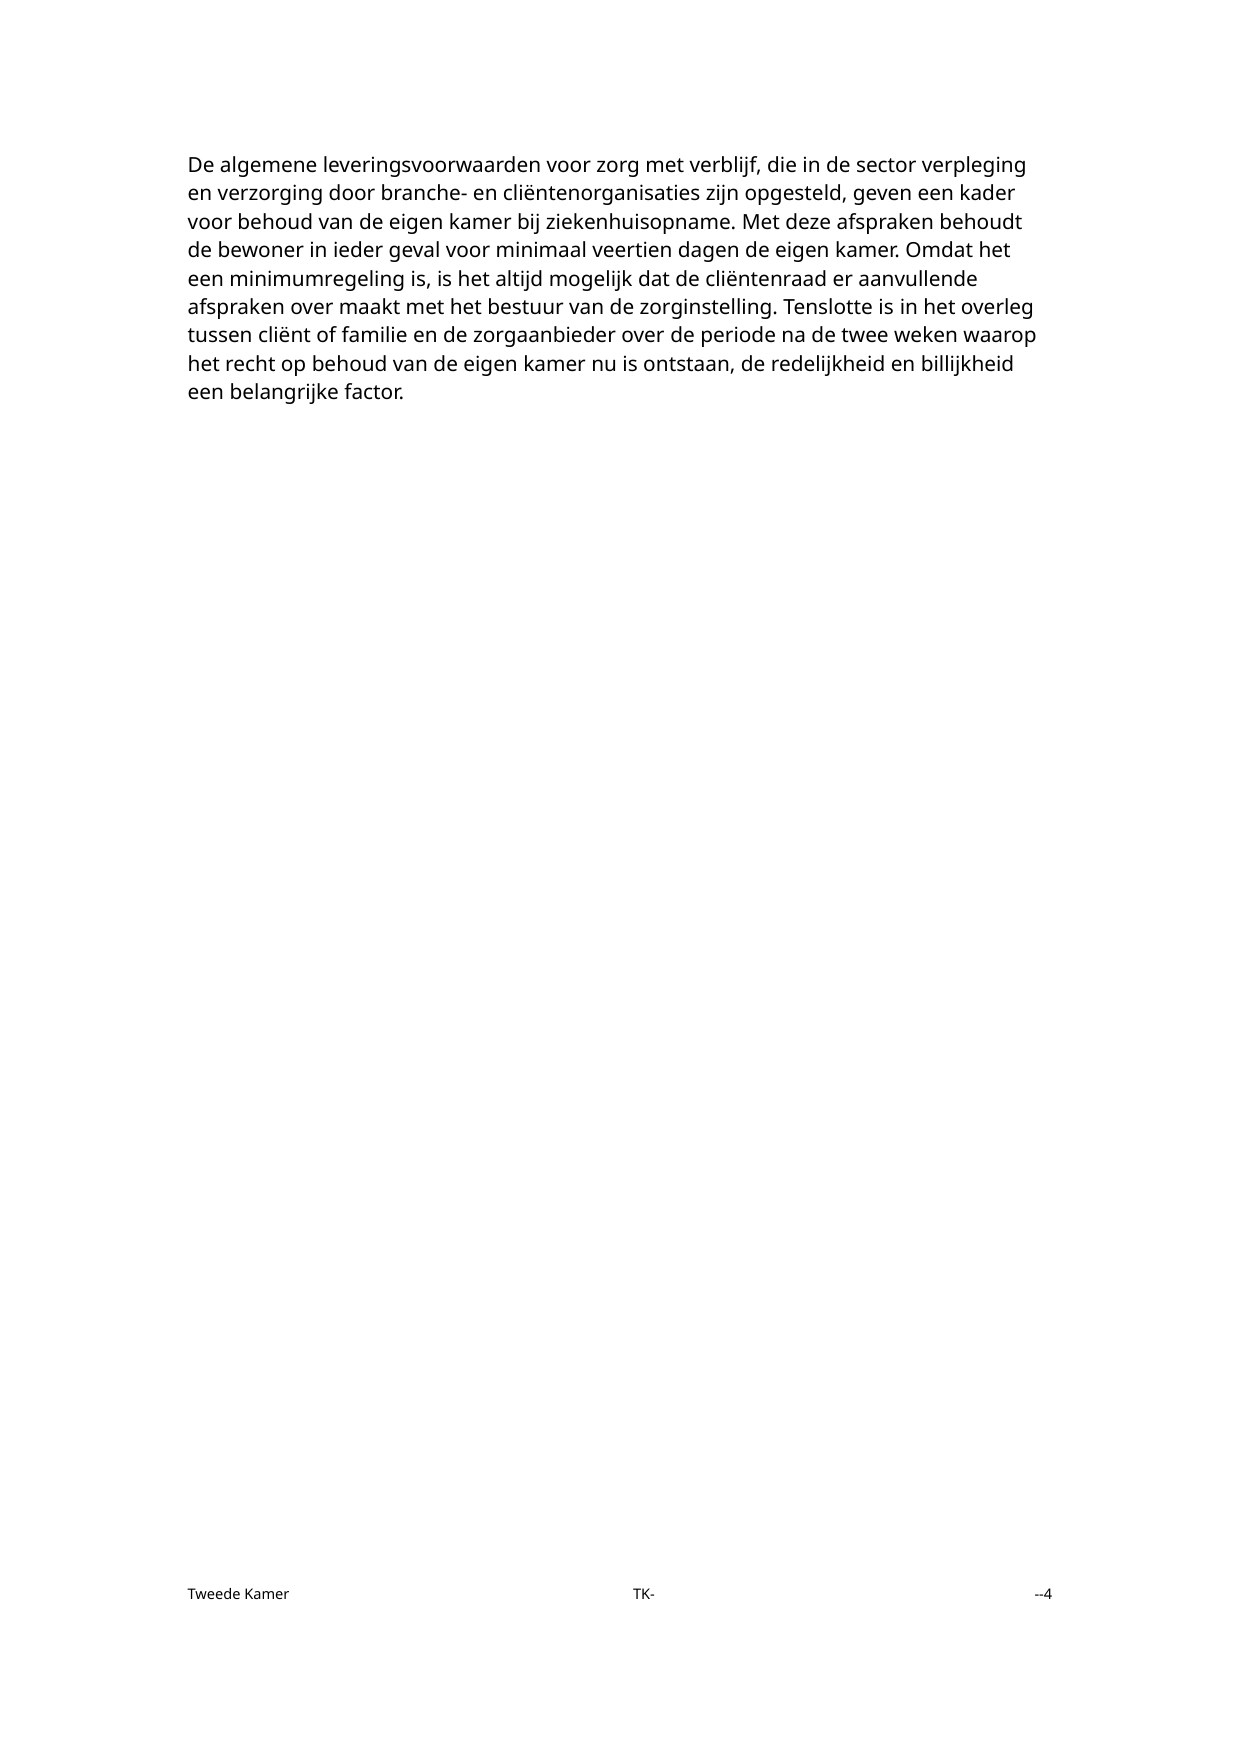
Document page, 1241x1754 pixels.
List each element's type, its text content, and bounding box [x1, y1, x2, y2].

text De algemene leveringsvoorwaarden voor zorg met verblijf, die in de sector verpleging en verzorging door branche- en cliëntenorganisaties zijn opgesteld, geven een kader voor behoud van de eigen kamer bij ziekenhuisopname. Met deze afspraken behoudt de bewoner in ieder geval voor minimaal veertien dagen de eigen kamer. Omdat het een minimumregeling is, is het altijd mogelijk dat de cliëntenraad er aanvullende afspraken over maakt met het bestuur van de zorginstelling. Tenslotte is in het overleg tussen cliënt of familie en de zorgaanbieder over de periode na de twee weken waarop het recht op behoud van de eigen kamer nu is ontstaan, de redelijkheid en billijkheid een belangrijke factor. [187, 150, 1053, 406]
